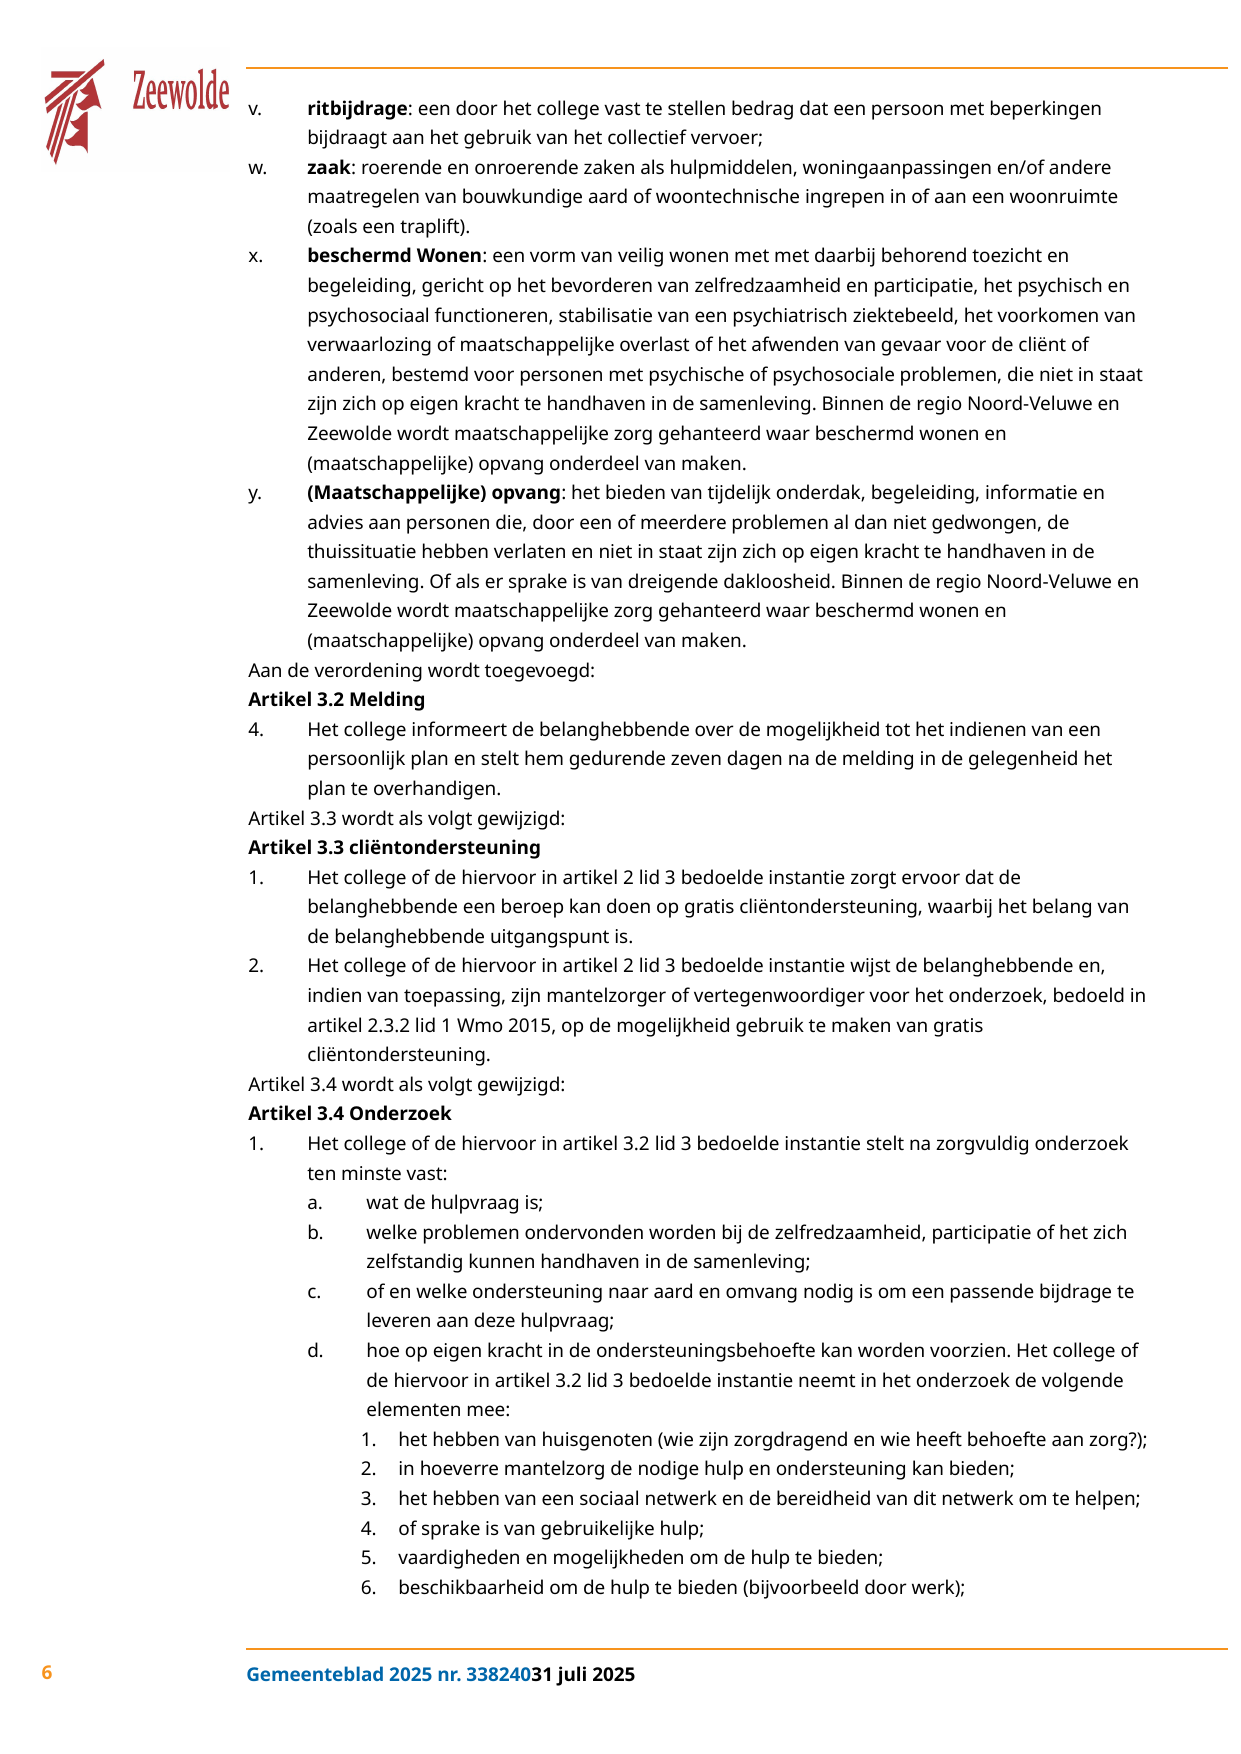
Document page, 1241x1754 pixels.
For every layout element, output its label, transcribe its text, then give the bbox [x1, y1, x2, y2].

text Aan de verordening wordt toegevoegd: [248, 657, 1152, 683]
list zaak: roerende en onroerende zaken als hulpmiddelen, woningaanpassingen en/of andere maatregelen van bouwkundige aard of woontechnische ingrepen in of aan een woonruimte (zoals een traplift). [248, 154, 1152, 239]
list wat de hulpvraag is; [307, 1189, 1152, 1215]
list welke problemen ondervonden worden bij de zelfredzaamheid, participatie of het zich zelfstandig kunnen handhaven in de samenleving; [307, 1219, 1152, 1274]
list het hebben van huisgenoten (wie zijn zorgdragend en wie heeft behoefte aan zorg?); [361, 1426, 1152, 1452]
list hoe op eigen kracht in de ondersteuningsbehoefte kan worden voorzien. Het college of de hiervoor in artikel 3.2 lid 3 bedoelde instantie neemt in het onderzoek de volgende elementen mee: [307, 1337, 1152, 1422]
list (Maatschappelijke) opvang: het bieden van tijdelijk onderdak, begeleiding, informatie en advies aan personen die, door een of meerdere problemen al dan niet gedwongen, de thuissituatie hebben verlaten en niet in staat zijn zich op eigen kracht te handhaven in de samenleving. Of als er sprake is van dreigende dakloosheid. Binnen de regio Noord-Veluwe en Zeewolde wordt maatschappelijke zorg gehanteerd waar beschermd wonen en (maatschappelijke) opvang onderdeel van maken. [248, 479, 1152, 653]
text Artikel 3.2 Melding [248, 686, 1152, 712]
list Het college of de hiervoor in artikel 2 lid 3 bedoelde instantie wijst de belanghebbende en, indien van toepassing, zijn mantelzorger of vertegenwoordiger voor het onderzoek, bedoeld in artikel 2.3.2 lid 1 Wmo 2015, op de mogelijkheid gebruik te maken van gratis cliëntondersteuning. [248, 953, 1152, 1067]
list beschikbaarheid om de hulp te bieden (bijvoorbeeld door werk); [361, 1574, 1152, 1600]
list Het college informeert de belanghebbende over de mogelijkheid tot het indienen van een persoonlijk plan en stelt hem gedurende zeven dagen na de melding in de gelegenheid het plan te overhandigen. [248, 716, 1152, 801]
list ritbijdrage: een door het college vast te stellen bedrag dat een persoon met beperkingen bijdraagt aan het gebruik van het collectief vervoer; [248, 95, 1152, 150]
list Het college of de hiervoor in artikel 3.2 lid 3 bedoelde instantie stelt na zorgvuldig onderzoek ten minste vast: [248, 1130, 1152, 1186]
list Het college of de hiervoor in artikel 2 lid 3 bedoelde instantie zorgt ervoor dat de belanghebbende een beroep kan doen op gratis cliëntondersteuning, waarbij het belang van de belanghebbende uitgangspunt is. [248, 864, 1152, 949]
list beschermd Wonen: een vorm van veilig wonen met met daarbij behorend toezicht en begeleiding, gericht op het bevorderen van zelfredzaamheid en participatie, het psychisch en psychosociaal functioneren, stabilisatie van een psychiatrisch ziektebeeld, het voorkomen van verwaarlozing of maatschappelijke overlast of het afwenden van gevaar voor de cliënt of anderen, bestemd voor personen met psychische of psychosociale problemen, die niet in staat zijn zich op eigen kracht te handhaven in de samenleving. Binnen de regio Noord-Veluwe en Zeewolde wordt maatschappelijke zorg gehanteerd waar beschermd wonen en (maatschappelijke) opvang onderdeel van maken. [248, 243, 1152, 476]
list vaardigheden en mogelijkheden om de hulp te bieden; [361, 1544, 1152, 1570]
list in hoeverre mantelzorg de nodige hulp en ondersteuning kan bieden; [361, 1456, 1152, 1481]
list of en welke ondersteuning naar aard en omvang nodig is om een passende bijdrage te leveren aan deze hulpvraag; [307, 1278, 1152, 1333]
picture [41, 47, 231, 172]
list of sprake is van gebruikelijke hulp; [361, 1515, 1152, 1541]
text Artikel 3.3 wordt als volgt gewijzigd: [248, 805, 1152, 831]
text Artikel 3.4 wordt als volgt gewijzigd: [248, 1071, 1152, 1097]
text Artikel 3.3 cliëntondersteuning [248, 834, 1152, 860]
text Artikel 3.4 Onderzoek [248, 1101, 1152, 1126]
list het hebben van een sociaal netwerk en de bereidheid van dit netwerk om te helpen; [361, 1485, 1152, 1511]
